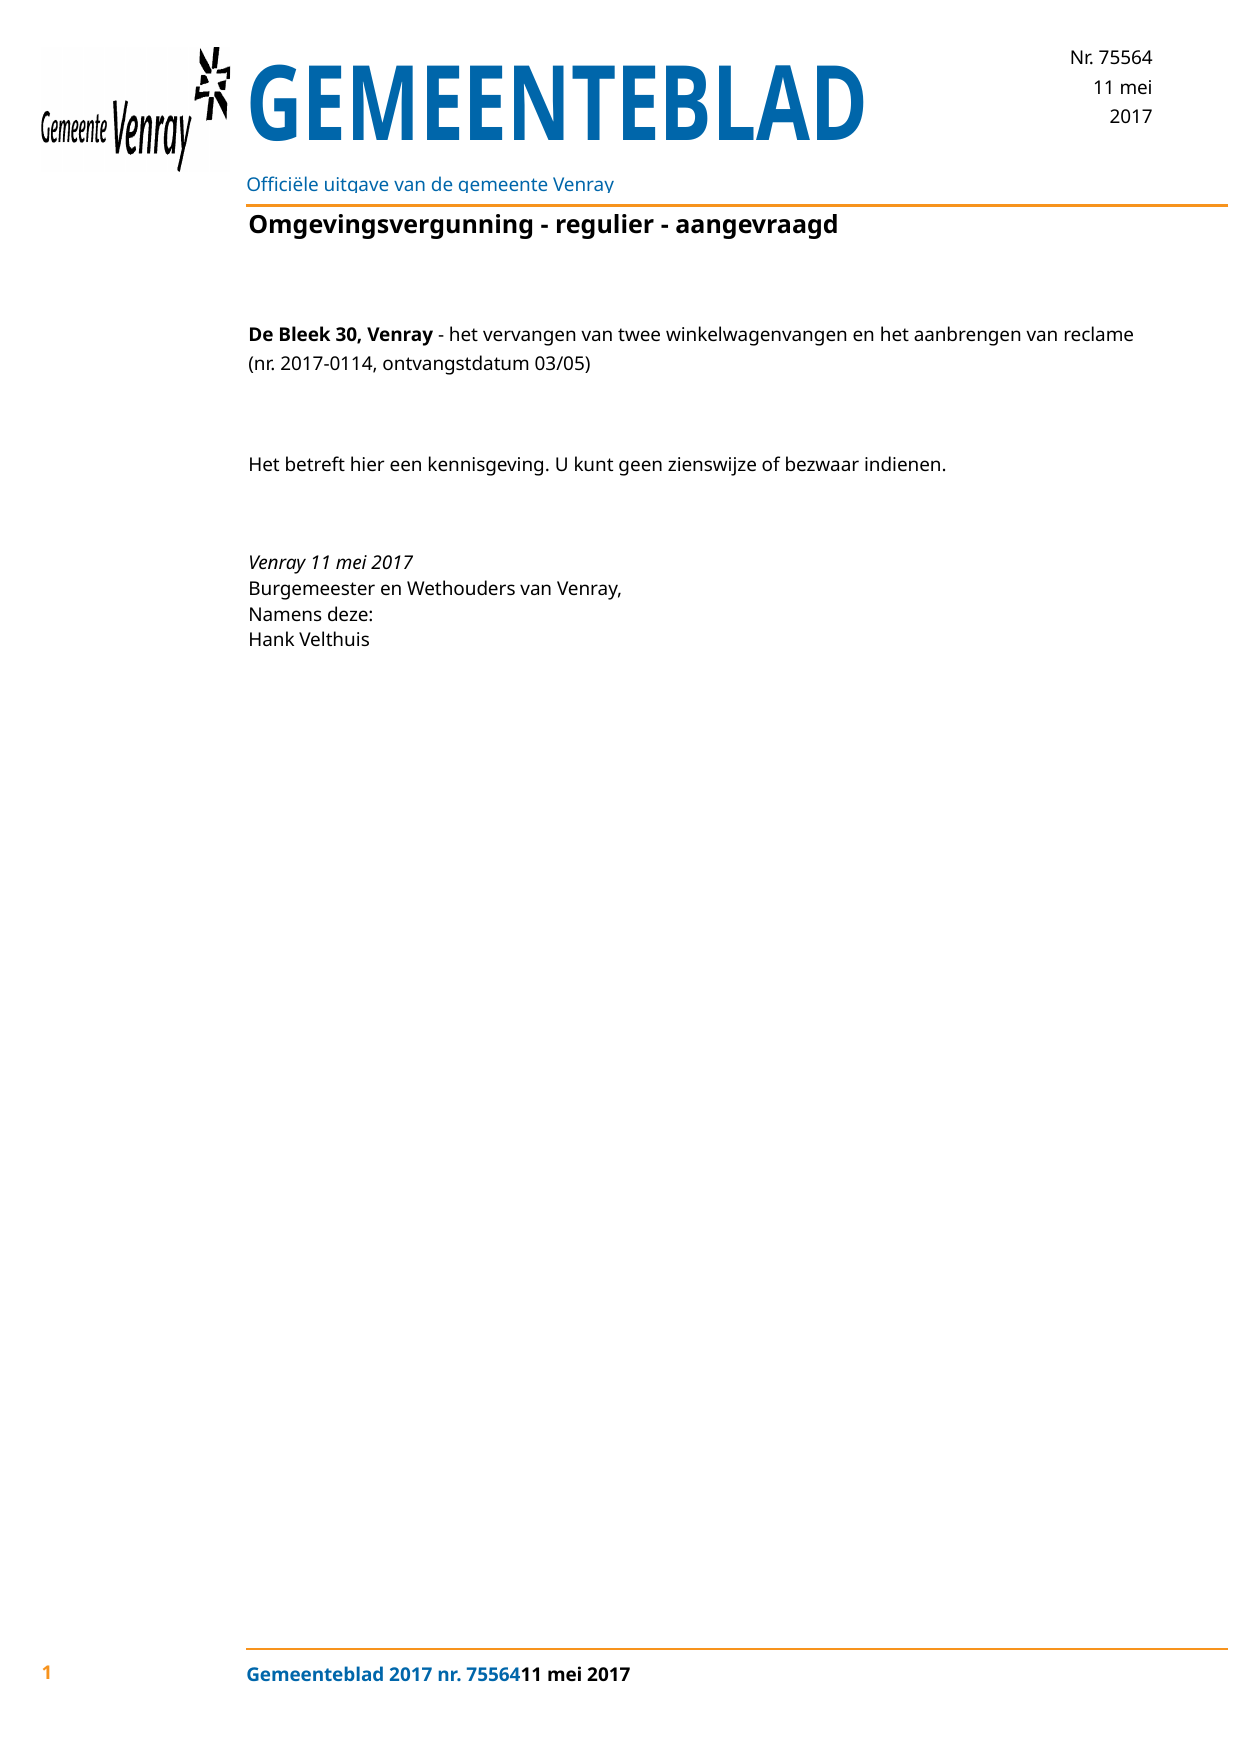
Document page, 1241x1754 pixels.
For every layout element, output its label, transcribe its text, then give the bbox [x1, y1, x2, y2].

text De Bleek 30, Venray - het vervangen van twee winkelwagenvangen en het aanbrengen van reclame (nr. 2017-0114, ontvangstdatum 03/05) [248, 321, 1152, 376]
text Venray 11 mei 2017 [248, 549, 1152, 575]
picture [41, 47, 231, 172]
text Het betreft hier een kennisgeving. U kunt geen zienswijze of bezwaar indienen. [248, 451, 1152, 477]
text Omgevingsvergunning - regulier - aangevraagd [248, 207, 1152, 241]
text Burgemeester en Wethouders van Venray, [248, 575, 1152, 601]
text Namens deze: [248, 601, 1152, 627]
text Hank Velthuis [248, 627, 1152, 652]
